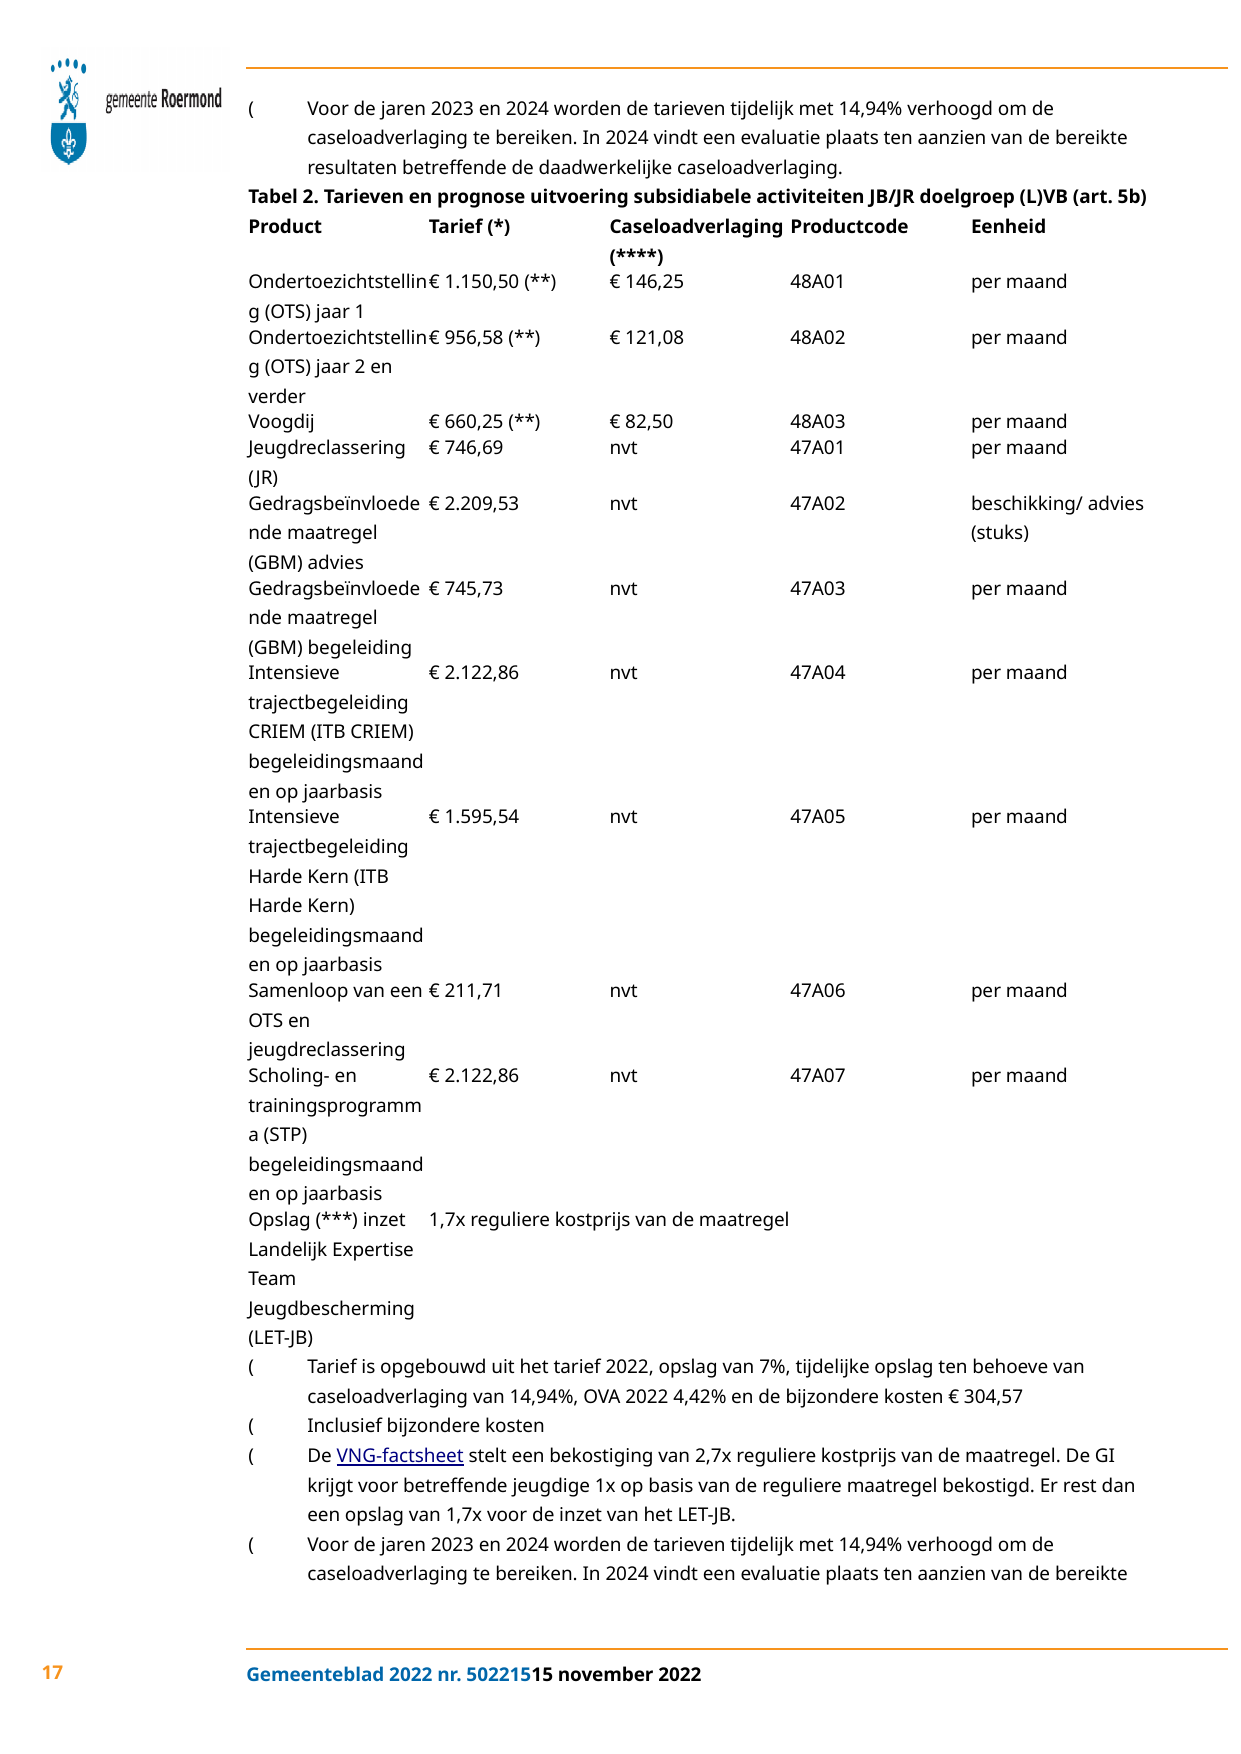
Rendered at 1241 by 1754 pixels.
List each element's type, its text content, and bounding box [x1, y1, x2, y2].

table_cell 47A07 [790, 1062, 971, 1206]
table_cell Ondertoezichtstelling (OTS) jaar 2 en verder [248, 324, 429, 409]
list Tarief is opgebouwd uit het tarief 2022, opslag van 7%, tijdelijke opslag ten behoeve van caseloadverlaging van 14,94%, OVA 2022 4,42% en de bijzondere kosten € 304,57 [248, 1353, 1152, 1409]
table_cell Gedragsbeïnvloedende maatregel (GBM) advies [248, 490, 429, 575]
table_cell Intensieve trajectbegeleiding Harde Kern (ITB Harde Kern) begeleidingsmaanden op jaarbasis [248, 804, 429, 977]
table_cell 47A01 [790, 435, 971, 490]
table_cell € 146,25 [609, 269, 790, 324]
table_cell Gedragsbeïnvloedende maatregel (GBM) begeleiding [248, 575, 429, 659]
table_cell per maand [971, 1062, 1152, 1206]
picture [41, 47, 231, 172]
table_cell Jeugdreclassering (JR) [248, 435, 429, 490]
table_cell € 121,08 [609, 324, 790, 409]
table_cell € 2.122,86 [429, 1062, 609, 1206]
table_cell 47A02 [790, 490, 971, 575]
list De VNG-factsheet stelt een bekostiging van 2,7x reguliere kostprijs van de maatregel. De GI krijgt voor betreffende jeugdige 1x op basis van de reguliere maatregel bekostigd. Er rest dan een opslag van 1,7x voor de inzet van het LET-JB. [248, 1442, 1152, 1527]
list Inclusief bijzondere kosten [248, 1413, 1152, 1438]
table_header Productcode [790, 213, 971, 268]
table_cell nvt [609, 435, 790, 490]
text Tabel 2. Tarieven en prognose uitvoering subsidiabele activiteiten JB/JR doelgroep (L)VB (art. 5b) [248, 183, 1152, 209]
table_cell 47A06 [790, 977, 971, 1062]
table_cell Scholing- en trainingsprogramma (STP) begeleidingsmaanden op jaarbasis [248, 1062, 429, 1206]
table_header Caseloadverlaging (****) [609, 213, 790, 268]
table_cell Samenloop van een OTS en jeugdreclassering [248, 977, 429, 1062]
table_cell per maand [971, 269, 1152, 324]
table_cell nvt [609, 660, 790, 804]
table_cell per maand [971, 660, 1152, 804]
table_header Eenheid [971, 213, 1152, 268]
table_cell € 82,50 [609, 409, 790, 434]
table_cell € 956,58 (**) [429, 324, 609, 409]
table_cell per maand [971, 409, 1152, 434]
table_cell € 660,25 (**) [429, 409, 609, 434]
table_cell beschikking/ advies (stuks) [971, 490, 1152, 575]
table_cell per maand [971, 575, 1152, 659]
table_cell 1,7x reguliere kostprijs van de maatregel [429, 1206, 1152, 1350]
table_cell 48A03 [790, 409, 971, 434]
list Voor de jaren 2023 en 2024 worden de tarieven tijdelijk met 14,94% verhoogd om de caseloadverlaging te bereiken. In 2024 vindt een evaluatie plaats ten aanzien van de bereikte resultaten betreffende de daadwerkelijke caseloadverlaging. [248, 95, 1152, 180]
table_cell € 211,71 [429, 977, 609, 1062]
table_cell nvt [609, 804, 790, 977]
table_cell € 1.150,50 (**) [429, 269, 609, 324]
table_cell 47A05 [790, 804, 971, 977]
table_cell € 2.209,53 [429, 490, 609, 575]
table_cell nvt [609, 1062, 790, 1206]
table_header Tarief (*) [429, 213, 609, 268]
table_cell nvt [609, 977, 790, 1062]
table_cell per maand [971, 324, 1152, 409]
table_cell 47A03 [790, 575, 971, 659]
table_cell 47A04 [790, 660, 971, 804]
table_cell Ondertoezichtstelling (OTS) jaar 1 [248, 269, 429, 324]
table_cell per maand [971, 804, 1152, 977]
table_cell € 746,69 [429, 435, 609, 490]
table_cell nvt [609, 575, 790, 659]
table_cell Opslag (***) inzet Landelijk Expertise Team Jeugdbescherming (LET-JB) [248, 1206, 429, 1350]
table_cell Voogdij [248, 409, 429, 434]
table_cell € 2.122,86 [429, 660, 609, 804]
table_cell € 745,73 [429, 575, 609, 659]
table_cell per maand [971, 977, 1152, 1062]
list Voor de jaren 2023 en 2024 worden de tarieven tijdelijk met 14,94% verhoogd om de caseloadverlaging te bereiken. In 2024 vindt een evaluatie plaats ten aanzien van de bereikte [248, 1531, 1152, 1586]
table_cell nvt [609, 490, 790, 575]
table_header Product [248, 213, 429, 268]
table_cell per maand [971, 435, 1152, 490]
table_cell 48A01 [790, 269, 971, 324]
table_cell € 1.595,54 [429, 804, 609, 977]
table_cell 48A02 [790, 324, 971, 409]
table_cell Intensieve trajectbegeleiding CRIEM (ITB CRIEM) begeleidingsmaanden op jaarbasis [248, 660, 429, 804]
